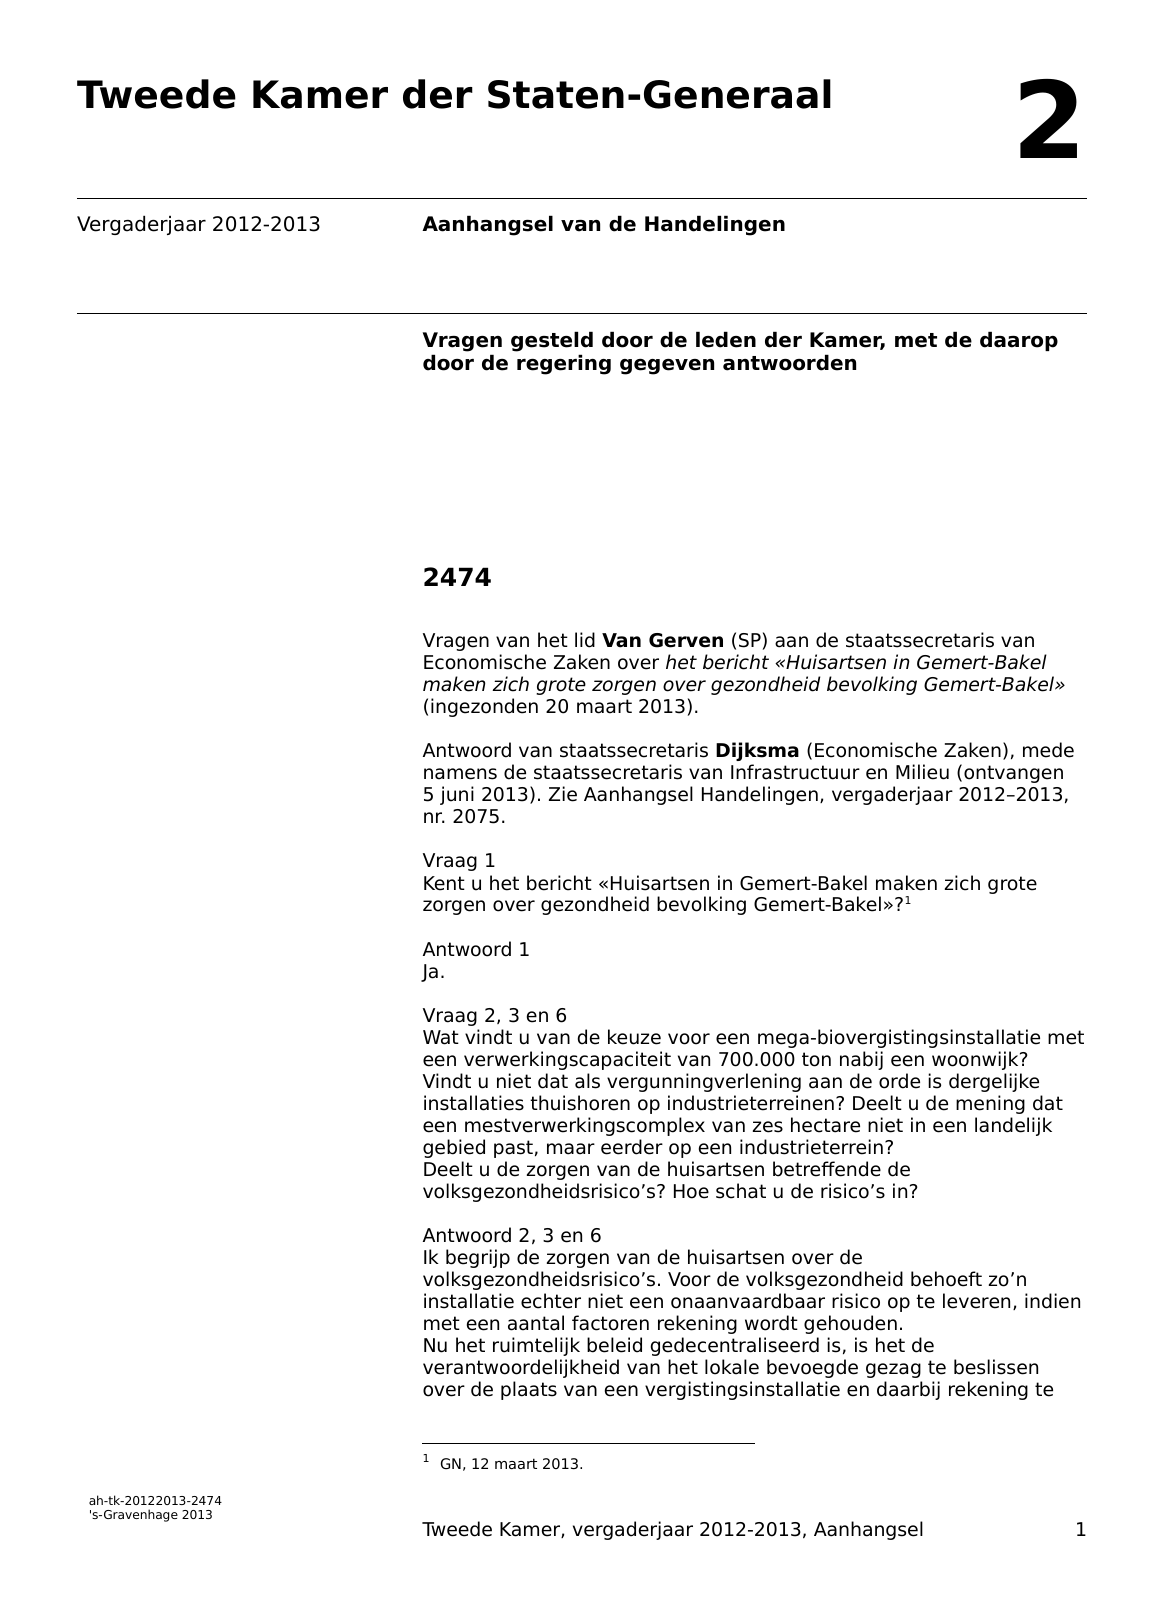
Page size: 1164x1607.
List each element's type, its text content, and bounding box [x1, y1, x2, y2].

text Ik begrijp de zorgen van de huisartsen over de volksgezondheidsrisico’s. Voor de volksgezondheid behoeft zo’n installatie echter niet een onaanvaardbaar risico op te leveren, indien met een aantal factoren rekening wordt gehouden. [422, 1247, 1087, 1334]
text Nu het ruimtelijk beleid gedecentraliseerd is, is het de verantwoordelijkheid van het lokale bevoegde gezag te beslissen over de plaats van een vergistingsinstallatie en daarbij rekening te [422, 1334, 1087, 1401]
table_header 2 [886, 59, 1087, 198]
text Vindt u niet dat als vergunningverlening aan de orde is dergelijke installaties thuishoren op industrieterreinen? Deelt u de mening dat een mestverwerkingscomplex van zes hectare niet in een landelijk gebied past, maar eerder op een industrieterrein? [422, 1071, 1087, 1158]
table_cell Vergaderjaar 2012-2013 [77, 199, 422, 313]
text 2474 [422, 563, 1087, 592]
table_cell Vragen gesteld door de leden der Kamer, met de daarop door de regering gegeven antwoorden [422, 314, 1087, 375]
text 's-Gravenhage 2013 [88, 1508, 323, 1522]
text Vraag 2, 3 en 6 [422, 1005, 1087, 1027]
table_cell Aanhangsel van de Handelingen [422, 199, 1087, 313]
text GN, 12 maart 2013. [422, 1452, 1087, 1474]
text Wat vindt u van de keuze voor een mega-biovergistingsinstallatie met een verwerkingscapaciteit van 700.000 ton nabij een woonwijk? [422, 1027, 1087, 1071]
text Deelt u de zorgen van de huisartsen betreffende de volksgezondheidsrisico’s? Hoe schat u de risico’s in? [422, 1158, 1087, 1202]
text Vraag 1 [422, 850, 1087, 872]
text Kent u het bericht «Huisartsen in Gemert-Bakel maken zich grote zorgen over gezondheid bevolking Gemert-Bakel»? [422, 872, 1087, 916]
text Ja. [422, 961, 1087, 982]
table_header Tweede Kamer der Staten-Generaal [77, 59, 886, 198]
table_cell [77, 314, 422, 375]
text Antwoord 1 [422, 938, 1087, 961]
text Vragen van het lid Van Gerven (SP) aan de staatssecretaris van Economische Zaken over het bericht «Huisartsen in Gemert-Bakel maken zich grote zorgen over gezondheid bevolking Gemert-Bakel» (ingezonden 20 maart 2013). [422, 630, 1087, 718]
text Antwoord 2, 3 en 6 [422, 1225, 1087, 1247]
text Antwoord van staatssecretaris Dijksma (Economische Zaken), mede namens de staatssecretaris van Infrastructuur en Milieu (ontvangen 5 juni 2013). Zie Aanhangsel Handelingen, vergaderjaar 2012–2013, nr. 2075. [422, 740, 1087, 828]
text ah-tk-20122013-2474 [88, 1494, 323, 1508]
